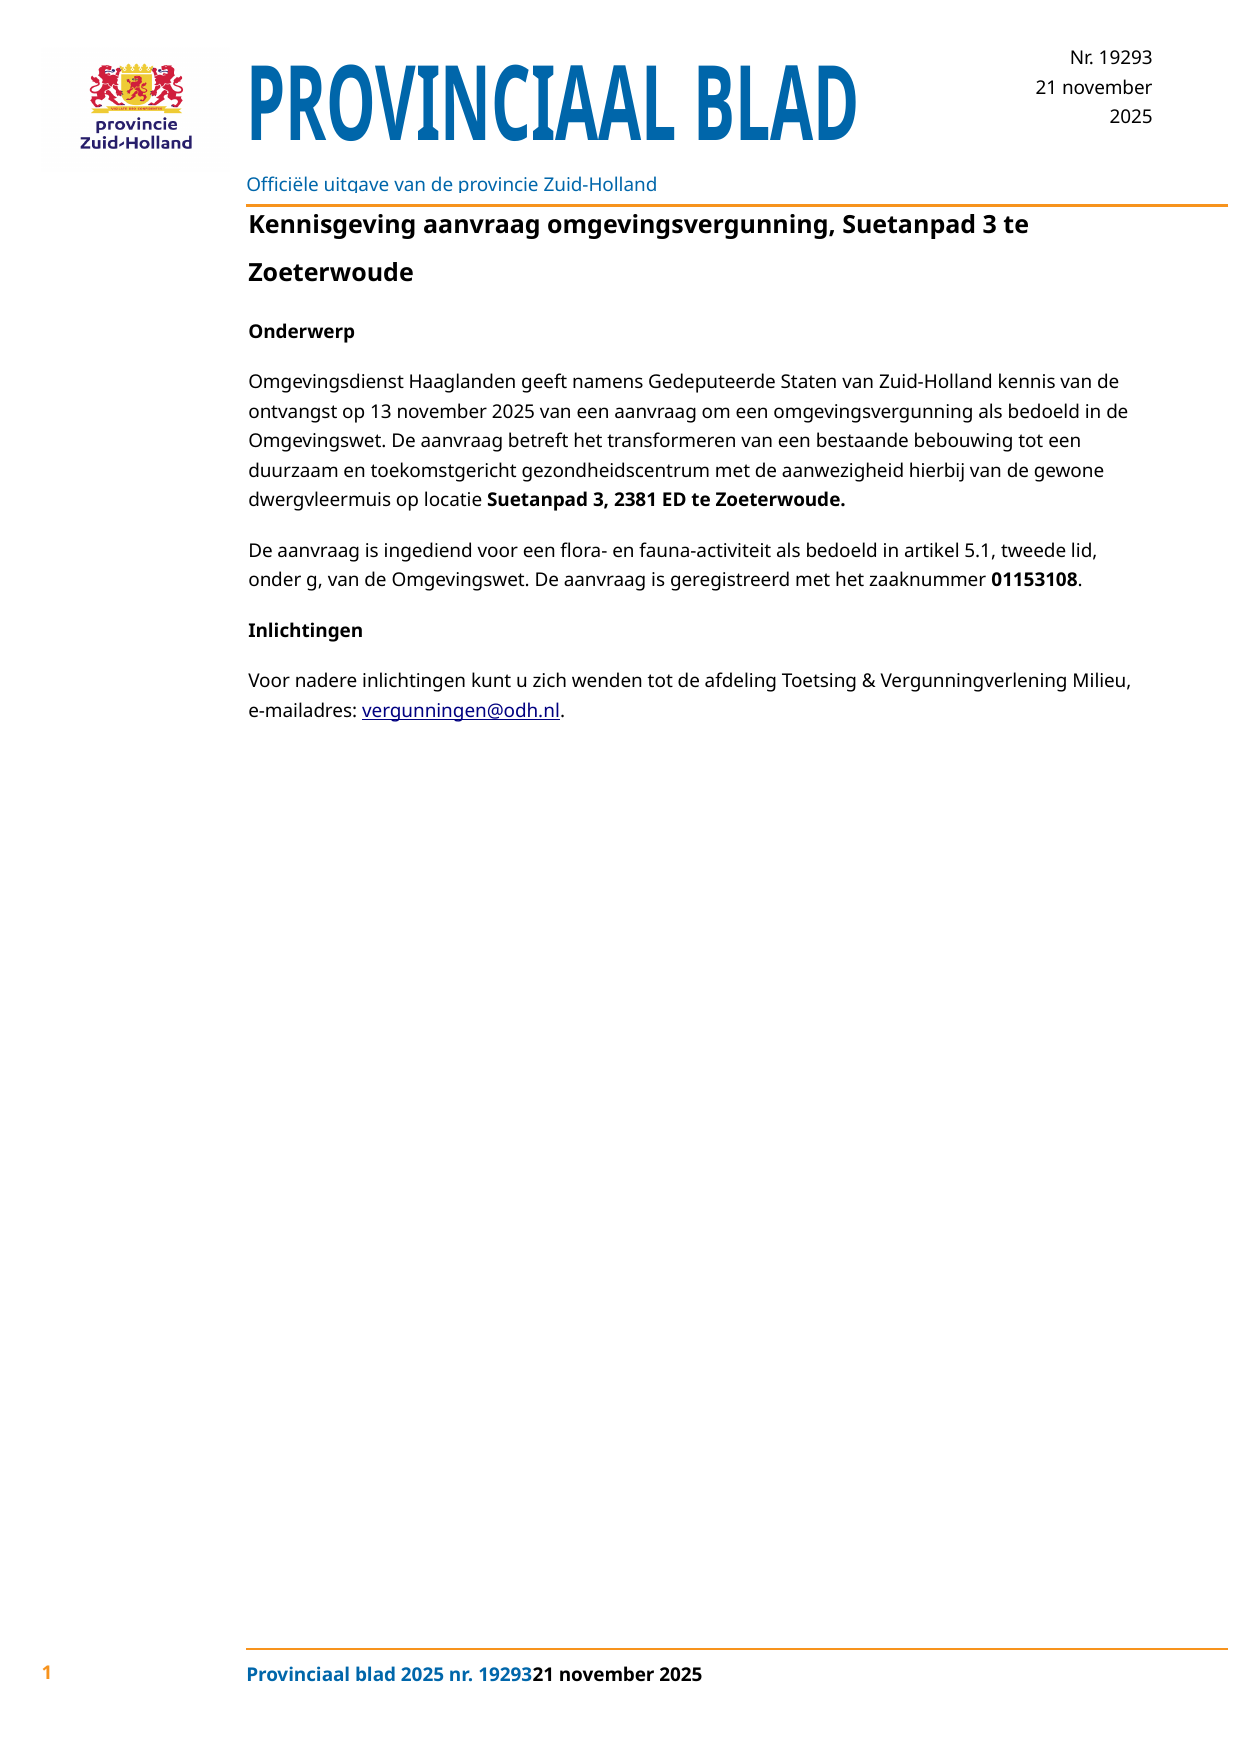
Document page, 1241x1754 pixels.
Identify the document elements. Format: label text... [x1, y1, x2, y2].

text Onderwerp [248, 318, 1152, 344]
picture [41, 47, 231, 172]
text Omgevingsdienst Haaglanden geeft namens Gedeputeerde Staten van Zuid-Holland kennis van de ontvangst op 13 november 2025 van een aanvraag om een omgevingsvergunning als bedoeld in de Omgevingswet. De aanvraag betreft het transformeren van een bestaande bebouwing tot een duurzaam en toekomstgericht gezondheidscentrum met de aanwezigheid hierbij van de gewone dwergvleermuis op locatie Suetanpad 3, 2381 ED te Zoeterwoude. [248, 368, 1152, 512]
text Voor nadere inlichtingen kunt u zich wenden tot de afdeling Toetsing & Vergunningverlening Milieu, e-mailadres: vergunningen@odh.nl. [248, 667, 1152, 723]
text De aanvraag is ingediend voor een flora- en fauna-activiteit als bedoeld in artikel 5.1, tweede lid, onder g, van de Omgevingswet. De aanvraag is geregistreerd met het zaaknummer 01153108. [248, 537, 1152, 592]
text Kennisgeving aanvraag omgevingsvergunning, Suetanpad 3 te Zoeterwoude [248, 207, 1152, 288]
text Inlichtingen [248, 617, 1152, 643]
